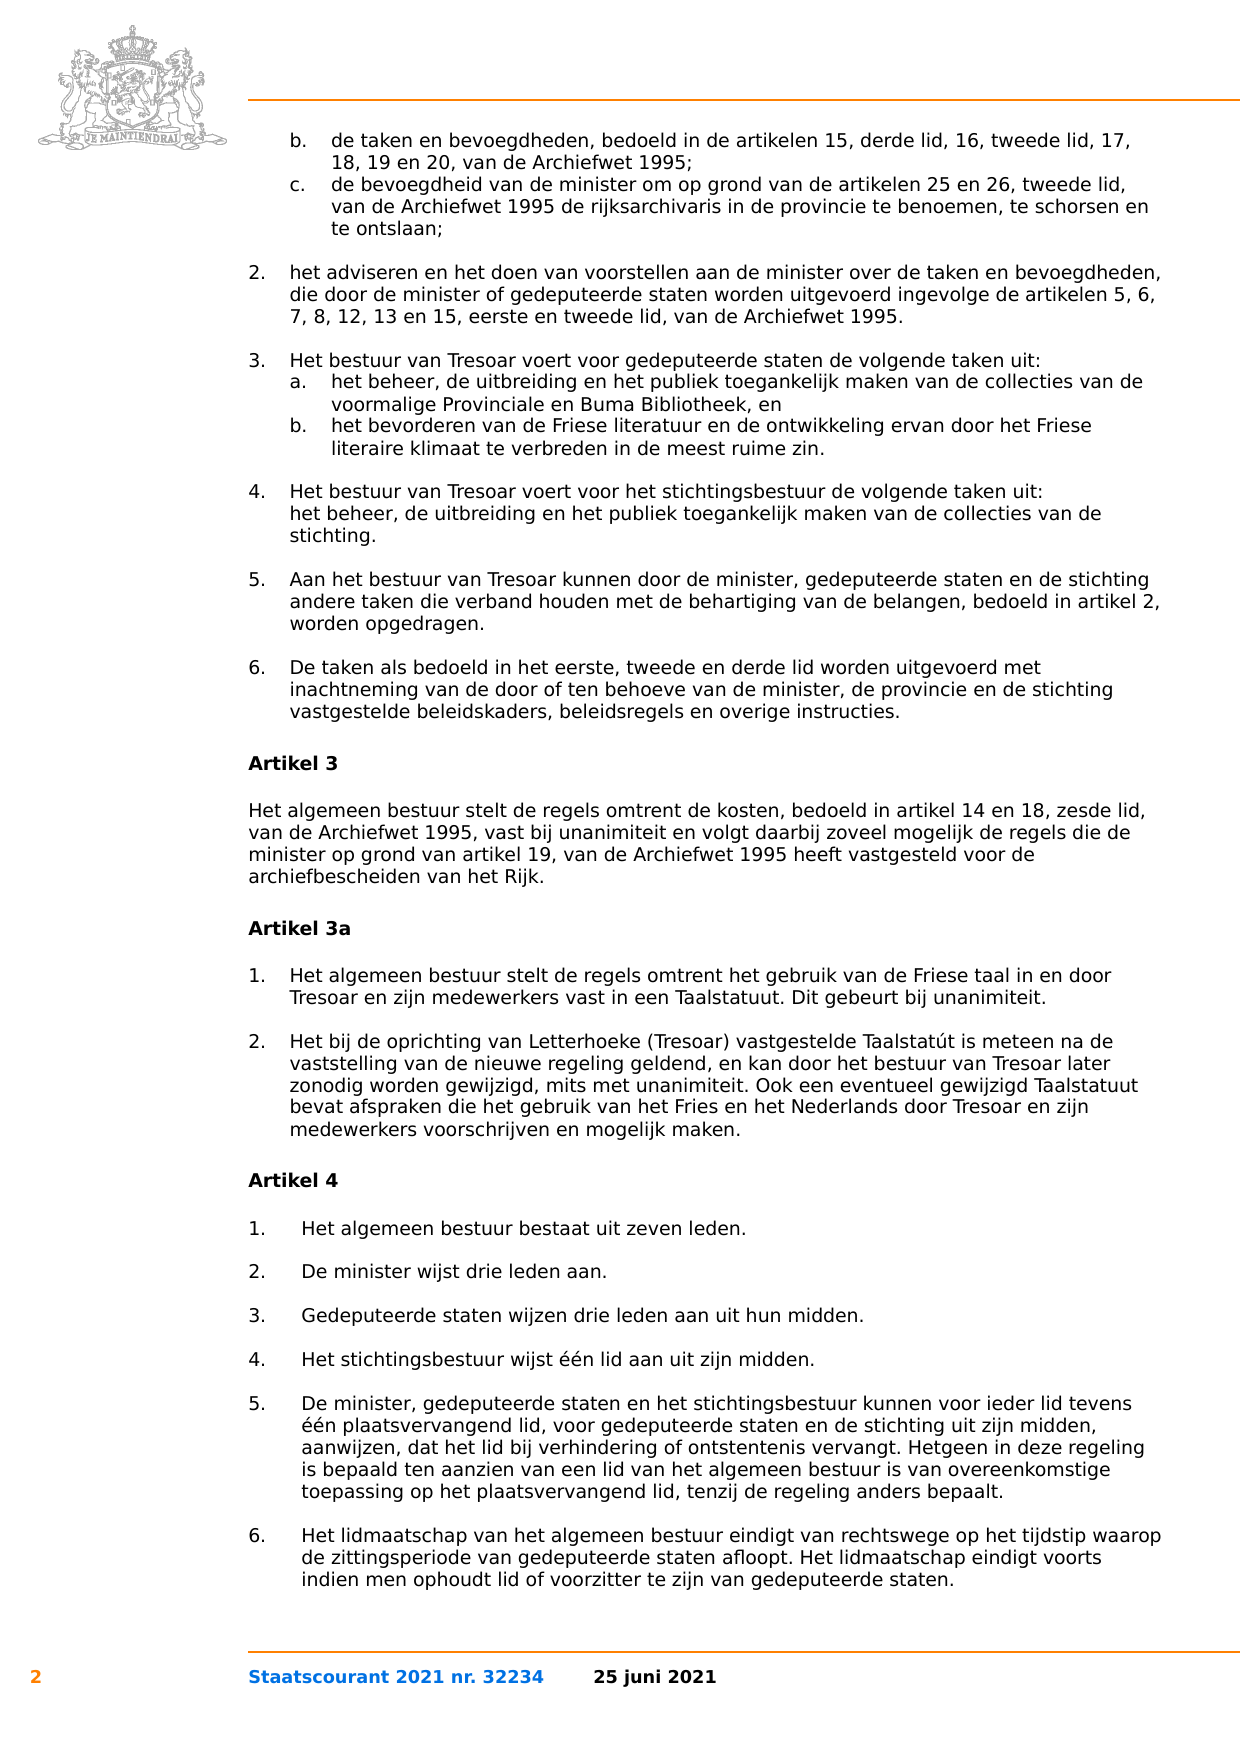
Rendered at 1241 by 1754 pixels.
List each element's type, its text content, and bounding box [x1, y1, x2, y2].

subtitle Artikel 4 [248, 1170, 1163, 1192]
text 3. Gedeputeerde staten wijzen drie leden aan uit hun midden. [248, 1305, 1163, 1327]
text Het algemeen bestuur stelt de regels omtrent de kosten, bedoeld in artikel 14 en 18, zesde lid, van de Archiefwet 1995, vast bij unanimiteit en volgt daarbij zoveel mogelijk de regels die de minister op grond van artikel 19, van de Archiefwet 1995 heeft vastgesteld voor de archiefbescheiden van het Rijk. [248, 800, 1163, 888]
text a. het beheer, de uitbreiding en het publiek toegankelijk maken van de collecties van de voormalige Provinciale en Buma Bibliotheek, en [289, 371, 1163, 415]
text 1. Het algemeen bestuur bestaat uit zeven leden. [248, 1217, 1163, 1239]
subtitle Artikel 3 [248, 753, 1163, 775]
text 5. De minister, gedeputeerde staten en het stichtingsbestuur kunnen voor ieder lid tevens één plaatsvervangend lid, voor gedeputeerde staten en de stichting uit zijn midden, aanwijzen, dat het lid bij verhindering of ontstentenis vervangt. Hetgeen in deze regeling is bepaald ten aanzien van een lid van het algemeen bestuur is van overeenkomstige toepassing op het plaatsvervangend lid, tenzij de regeling anders bepaalt. [248, 1393, 1163, 1503]
text 4. Het stichtingsbestuur wijst één lid aan uit zijn midden. [248, 1349, 1163, 1371]
subtitle Artikel 3a [248, 918, 1163, 940]
text het beheer, de uitbreiding en het publiek toegankelijk maken van de collecties van de stichting. [289, 503, 1163, 547]
text c. de bevoegdheid van de minister om op grond van de artikelen 25 en 26, tweede lid, van de Archiefwet 1995 de rijksarchivaris in de provincie te benoemen, te schorsen en te ontslaan; [289, 174, 1163, 240]
text b. het bevorderen van de Friese literatuur en de ontwikkeling ervan door het Friese literaire klimaat te verbreden in de meest ruime zin. [289, 415, 1163, 459]
text 1. Het algemeen bestuur stelt de regels omtrent het gebruik van de Friese taal in en door Tresoar en zijn medewerkers vast in een Taalstatuut. Dit gebeurt bij unanimiteit. [248, 965, 1163, 1009]
text 4. Het bestuur van Tresoar voert voor het stichtingsbestuur de volgende taken uit: [248, 481, 1163, 503]
text 2. het adviseren en het doen van voorstellen aan de minister over de taken en bevoegdheden, die door de minister of gedeputeerde staten worden uitgevoerd ingevolge de artikelen 5, 6, 7, 8, 12, 13 en 15, eerste en tweede lid, van de Archiefwet 1995. [248, 262, 1163, 328]
text 5. Aan het bestuur van Tresoar kunnen door de minister, gedeputeerde staten en de stichting andere taken die verband houden met de behartiging van de belangen, bedoeld in artikel 2, worden opgedragen. [248, 569, 1163, 635]
text 6. Het lidmaatschap van het algemeen bestuur eindigt van rechtswege op het tijdstip waarop de zittingsperiode van gedeputeerde staten afloopt. Het lidmaatschap eindigt voorts indien men ophoudt lid of voorzitter te zijn van gedeputeerde staten. [248, 1524, 1163, 1591]
text 3. Het bestuur van Tresoar voert voor gedeputeerde staten de volgende taken uit: [248, 349, 1163, 371]
text b. de taken en bevoegdheden, bedoeld in de artikelen 15, derde lid, 16, tweede lid, 17, 18, 19 en 20, van de Archiefwet 1995; [289, 130, 1163, 174]
text 2. Het bij de oprichting van Letterhoeke (Tresoar) vastgestelde Taalstatút is meteen na de vaststelling van de nieuwe regeling geldend, en kan door het bestuur van Tresoar later zonodig worden gewijzigd, mits met unanimiteit. Ook een eventueel gewijzigd Taalstatuut bevat afspraken die het gebruik van het Fries en het Nederlands door Tresoar en zijn medewerkers voorschrijven en mogelijk maken. [248, 1031, 1163, 1140]
text 6. De taken als bedoeld in het eerste, tweede en derde lid worden uitgevoerd met inachtneming van de door of ten behoeve van de minister, de provincie en de stichting vastgestelde beleidskaders, beleidsregels en overige instructies. [248, 657, 1163, 723]
text 2. De minister wijst drie leden aan. [248, 1261, 1163, 1283]
picture [38, 25, 227, 150]
